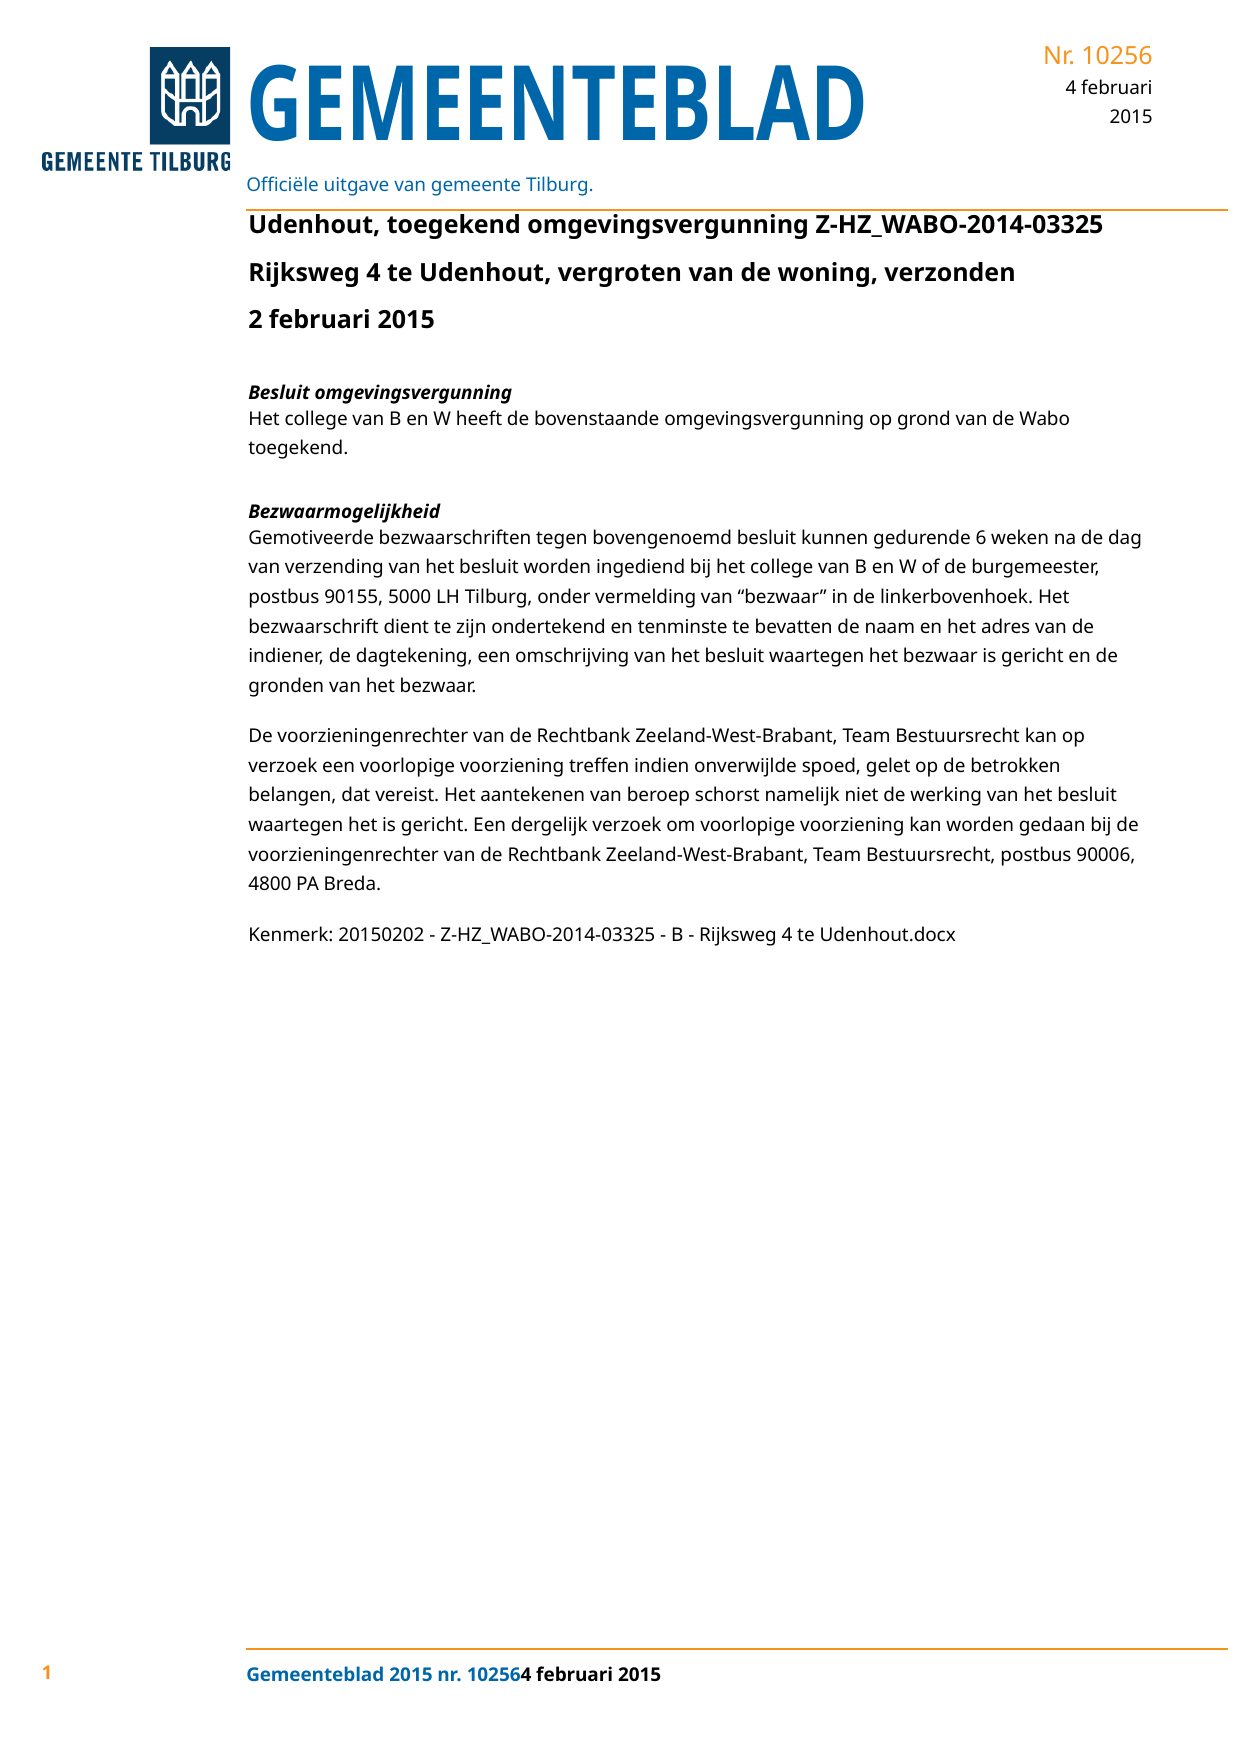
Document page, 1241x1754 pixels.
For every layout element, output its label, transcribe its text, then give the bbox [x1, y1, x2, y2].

text De voorzieningenrechter van de Rechtbank Zeeland-West-Brabant, Team Bestuursrecht kan op verzoek een voorlopige voorziening treffen indien onverwijlde spoed, gelet op de betrokken belangen, dat vereist. Het aantekenen van beroep schorst namelijk niet de werking van het besluit waartegen het is gericht. Een dergelijk verzoek om voorlopige voorziening kan worden gedaan bij de voorzieningenrechter van de Rechtbank Zeeland-West-Brabant, Team Bestuursrecht, postbus 90006, 4800 PA Breda. [248, 722, 1152, 896]
text Kenmerk: 20150202 - Z-HZ_WABO-2014-03325 - B - Rijksweg 4 te Udenhout.docx [248, 921, 1152, 946]
text Besluit omgevingsvergunning [248, 379, 1152, 405]
text Bezwaarmogelijkheid [248, 498, 1152, 524]
picture [41, 47, 231, 172]
text Gemotiveerde bezwaarschriften tegen bovengenoemd besluit kunnen gedurende 6 weken na de dag van verzending van het besluit worden ingediend bij het college van B en W of de burgemeester, postbus 90155, 5000 LH Tilburg, onder vermelding van “bezwaar” in de linkerbovenhoek. Het bezwaarschrift dient te zijn ondertekend en tenminste te bevatten de naam en het adres van de indiener, de dagtekening, een omschrijving van het besluit waartegen het bezwaar is gericht en de gronden van het bezwaar. [248, 524, 1152, 698]
text Het college van B en W heeft de bovenstaande omgevingsvergunning op grond van de Wabo toegekend. [248, 405, 1152, 460]
text Udenhout, toegekend omgevingsvergunning Z-HZ_WABO-2014-03325 Rijksweg 4 te Udenhout, vergroten van de woning, verzonden 2 februari 2015 [248, 211, 1152, 336]
